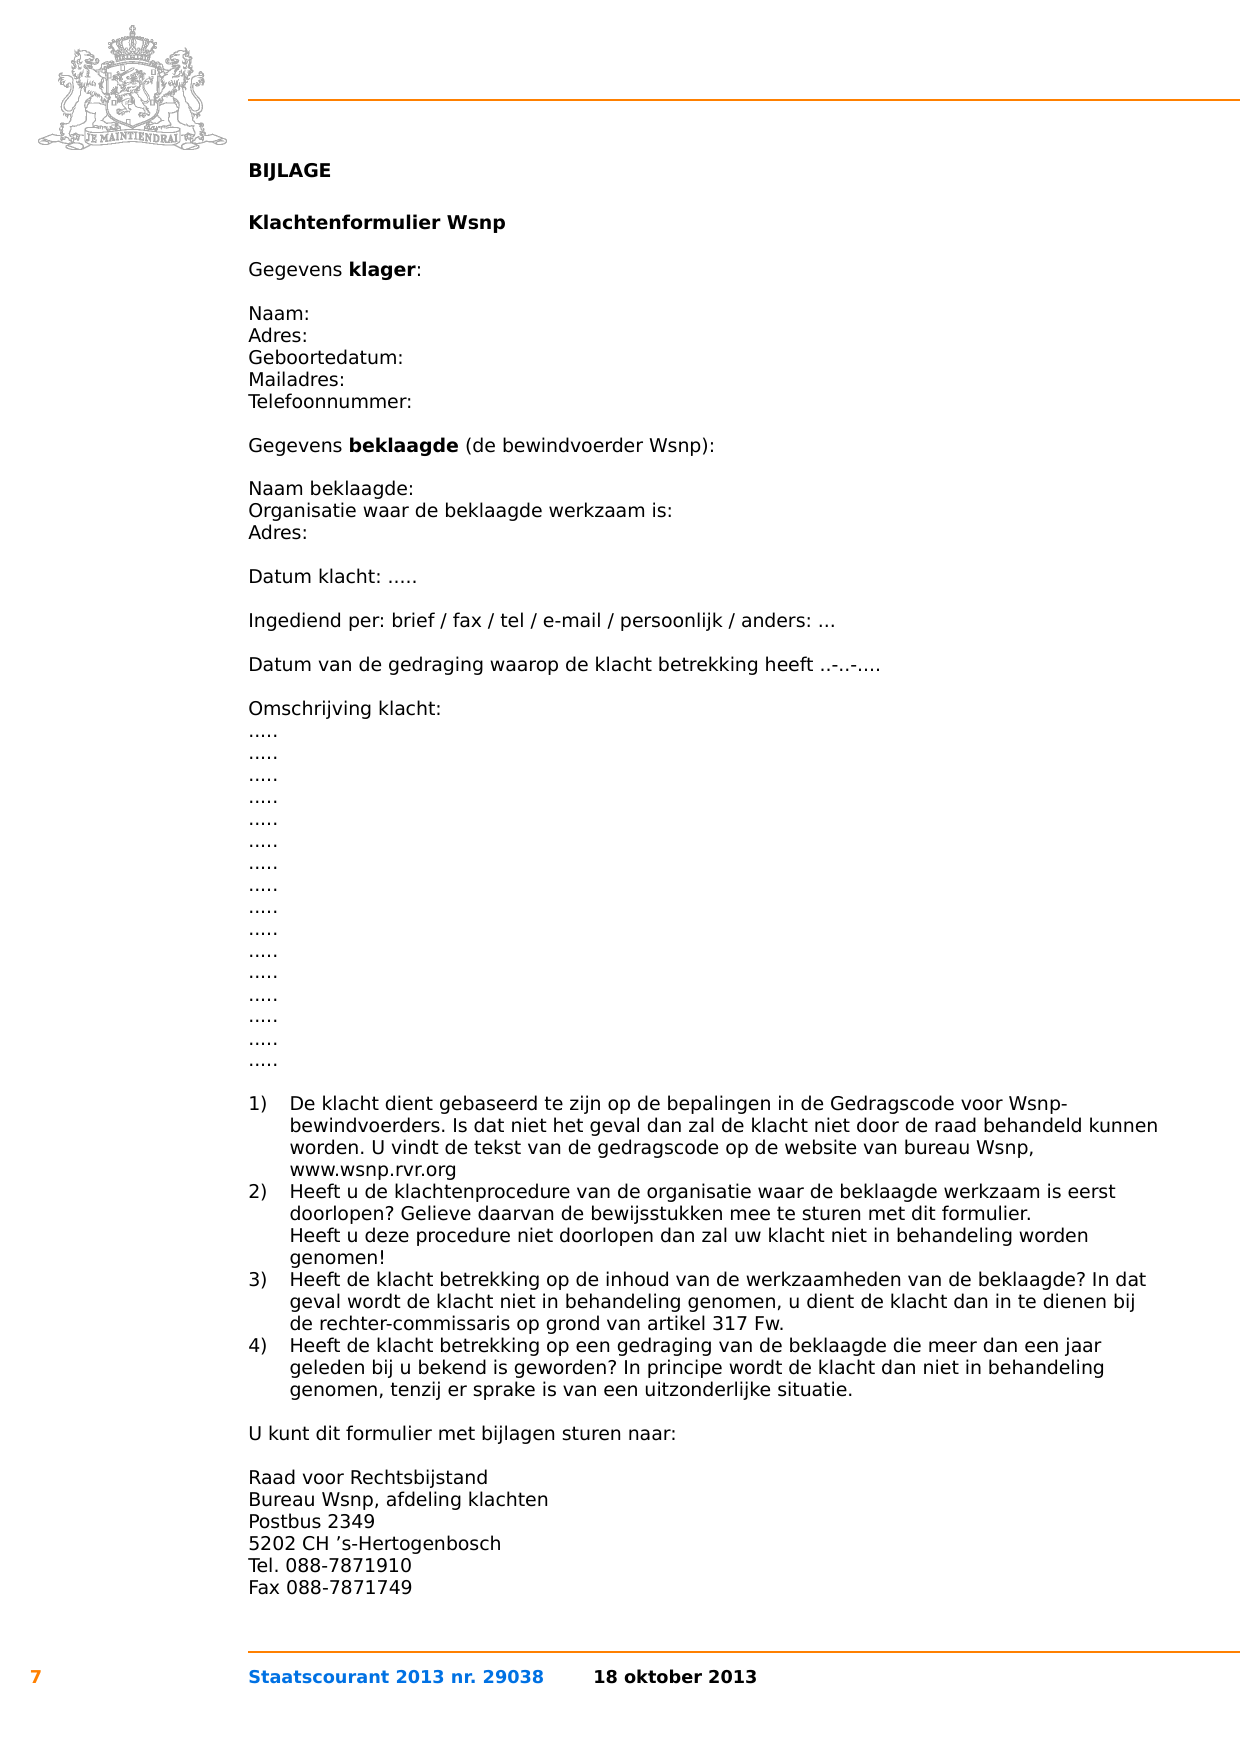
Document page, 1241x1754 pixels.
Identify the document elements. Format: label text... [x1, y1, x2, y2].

text ..... [248, 939, 1163, 961]
text Raad voor Rechtsbijstand [248, 1467, 1163, 1489]
text ..... [248, 1005, 1163, 1027]
text Gegevens klager: [248, 259, 1163, 281]
text Tel. 088-7871910 [248, 1554, 1163, 1577]
subtitle Klachtenformulier Wsnp [248, 212, 1163, 234]
text Gegevens beklaagde (de bewindvoerder Wsnp): [248, 434, 1163, 456]
text Datum klacht: ..... [248, 566, 1163, 588]
text Geboortedatum: [248, 347, 1163, 369]
text Naam beklaagde: [248, 478, 1163, 500]
text ..... [248, 829, 1163, 852]
text 1) De klacht dient gebaseerd te zijn op de bepalingen in de Gedragscode voor Wsnp-bewindvoerders. Is dat niet het geval dan zal de klacht niet door de raad behandeld kunnen worden. U vindt de tekst van de gedragscode op de website van bureau Wsnp, www.wsnp.rvr.org [248, 1093, 1163, 1181]
text ..... [248, 742, 1163, 764]
text Fax 088-7871749 [248, 1577, 1163, 1598]
text U kunt dit formulier met bijlagen sturen naar: [248, 1423, 1163, 1445]
text ..... [248, 917, 1163, 939]
text ..... [248, 808, 1163, 829]
text ..... [248, 961, 1163, 983]
text Telefoonnummer: [248, 391, 1163, 413]
text ..... [248, 1049, 1163, 1071]
text ..... [248, 852, 1163, 873]
text Mailadres: [248, 369, 1163, 391]
text Heeft u deze procedure niet doorlopen dan zal uw klacht niet in behandeling worden genomen! [289, 1225, 1163, 1269]
text Adres: [248, 325, 1163, 347]
text Omschrijving klacht: [248, 698, 1163, 720]
picture [38, 25, 227, 150]
text Datum van de gedraging waarop de klacht betrekking heeft ..-..-.... [248, 654, 1163, 676]
text Ingediend per: brief / fax / tel / e-mail / persoonlijk / anders: ... [248, 610, 1163, 632]
subtitle BIJLAGE [248, 160, 1163, 182]
text ..... [248, 786, 1163, 808]
text ..... [248, 873, 1163, 896]
text Adres: [248, 522, 1163, 544]
text 5202 CH ’s-Hertogenbosch [248, 1533, 1163, 1554]
text Organisatie waar de beklaagde werkzaam is: [248, 500, 1163, 522]
text Postbus 2349 [248, 1511, 1163, 1533]
text ..... [248, 720, 1163, 742]
text 2) Heeft u de klachtenprocedure van de organisatie waar de beklaagde werkzaam is eerst doorlopen? Gelieve daarvan de bewijsstukken mee te sturen met dit formulier. [248, 1181, 1163, 1225]
text Naam: [248, 303, 1163, 325]
text ..... [248, 983, 1163, 1005]
text 3) Heeft de klacht betrekking op de inhoud van de werkzaamheden van de beklaagde? In dat geval wordt de klacht niet in behandeling genomen, u dient de klacht dan in te dienen bij de rechter-commissaris op grond van artikel 317 Fw. [248, 1269, 1163, 1335]
text 4) Heeft de klacht betrekking op een gedraging van de beklaagde die meer dan een jaar geleden bij u bekend is geworden? In principe wordt de klacht dan niet in behandeling genomen, tenzij er sprake is van een uitzonderlijke situatie. [248, 1335, 1163, 1401]
text ..... [248, 764, 1163, 786]
text ..... [248, 896, 1163, 917]
text ..... [248, 1027, 1163, 1049]
text Bureau Wsnp, afdeling klachten [248, 1489, 1163, 1511]
